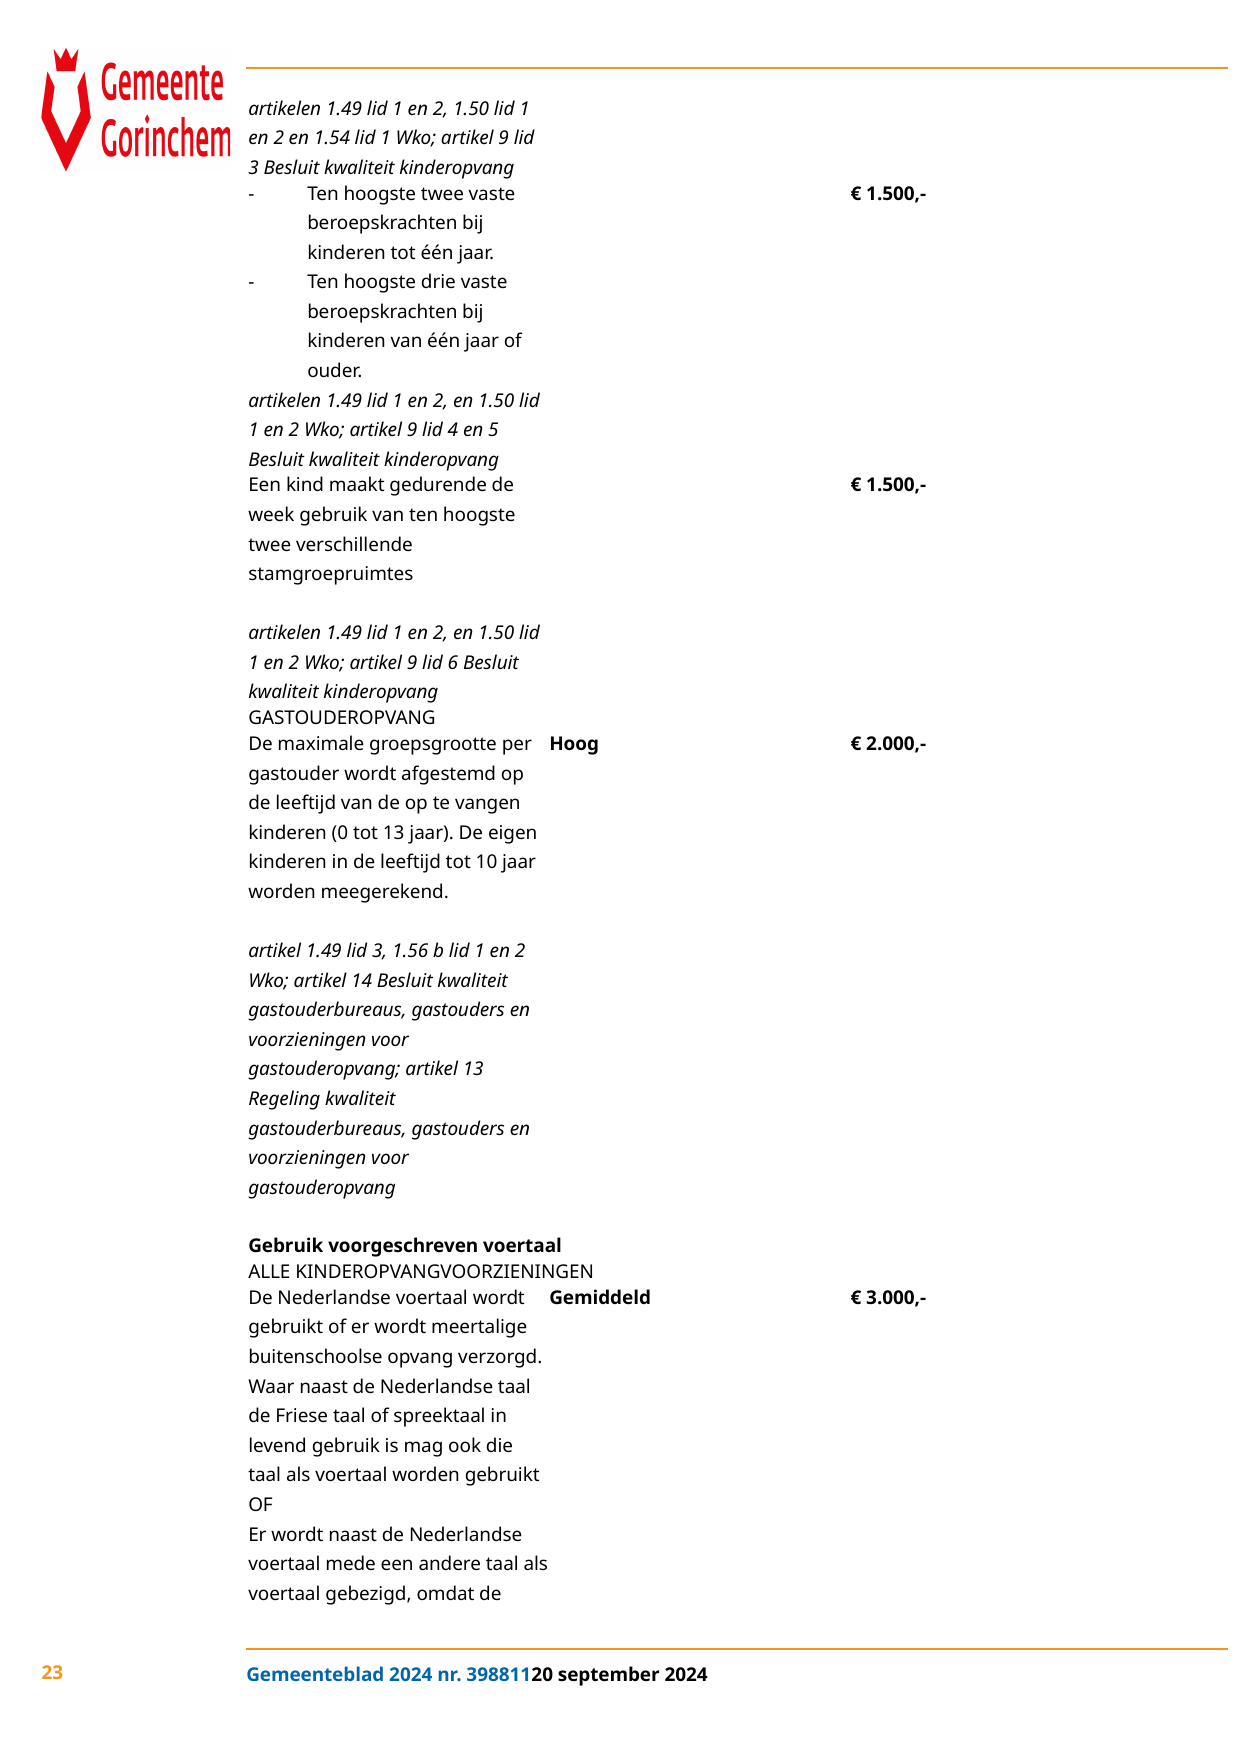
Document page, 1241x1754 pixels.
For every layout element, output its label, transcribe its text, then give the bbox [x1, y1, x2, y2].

table_cell Ten hoogste twee vaste beroepskrachten bij kinderen tot één jaar. Ten hoogste drie vaste beroepskrachten bij kinderen van één jaar of ouder. artikelen 1.49 lid 1 en 2, en 1.50 lid 1 en 2 Wko; artikel 9 lid 4 en 5 Besluit kwaliteit kinderopvang [248, 180, 549, 472]
table_cell Hoog [549, 730, 850, 1200]
table_cell De maximale groepsgrootte per gastouder wordt afgestemd op de leeftijd van de op te vangen kinderen (0 tot 13 jaar). De eigen kinderen in de leeftijd tot 10 jaar worden meegerekend. artikel 1.49 lid 3, 1.56 b lid 1 en 2 Wko; artikel 14 Besluit kwaliteit gastouderbureaus, gastouders en voorzieningen voor gastouderopvang; artikel 13 Regeling kwaliteit gastouderbureaus, gastouders en voorzieningen voor gastouderopvang [248, 730, 549, 1200]
table_cell De Nederlandse voertaal wordt gebruikt of er wordt meertalige buitenschoolse opvang verzorgd. Waar naast de Nederlandse taal de Friese taal of spreektaal in levend gebruik is mag ook die taal als voertaal worden gebruikt OF Er wordt naast de Nederlandse voertaal mede een andere taal als voertaal gebezigd, omdat de [248, 1284, 549, 1606]
table_cell ALLE KINDEROPVANGVOORZIENINGEN [248, 1258, 1152, 1284]
table_cell artikelen 1.49 lid 1 en 2, 1.50 lid 1 en 2 en 1.54 lid 1 Wko; artikel 9 lid 3 Besluit kwaliteit kinderopvang [248, 95, 549, 180]
table_cell € 3.000,- [850, 1284, 1152, 1606]
table_header Gebruik voorgeschreven voertaal [248, 1233, 1152, 1258]
table_cell Gemiddeld [549, 1284, 850, 1606]
table_cell GASTOUDEROPVANG [248, 705, 1152, 730]
table_cell € 2.000,- [850, 730, 1152, 1200]
table_cell € 1.500,- [850, 180, 1152, 472]
table_cell Een kind maakt gedurende de week gebruik van ten hoogste twee verschillende stamgroepruimtes artikelen 1.49 lid 1 en 2, en 1.50 lid 1 en 2 Wko; artikel 9 lid 6 Besluit kwaliteit kinderopvang [248, 472, 549, 704]
picture [41, 47, 231, 172]
table_cell [549, 95, 850, 704]
table_cell € 1.500,- [850, 472, 1152, 704]
table_cell [850, 95, 1152, 180]
